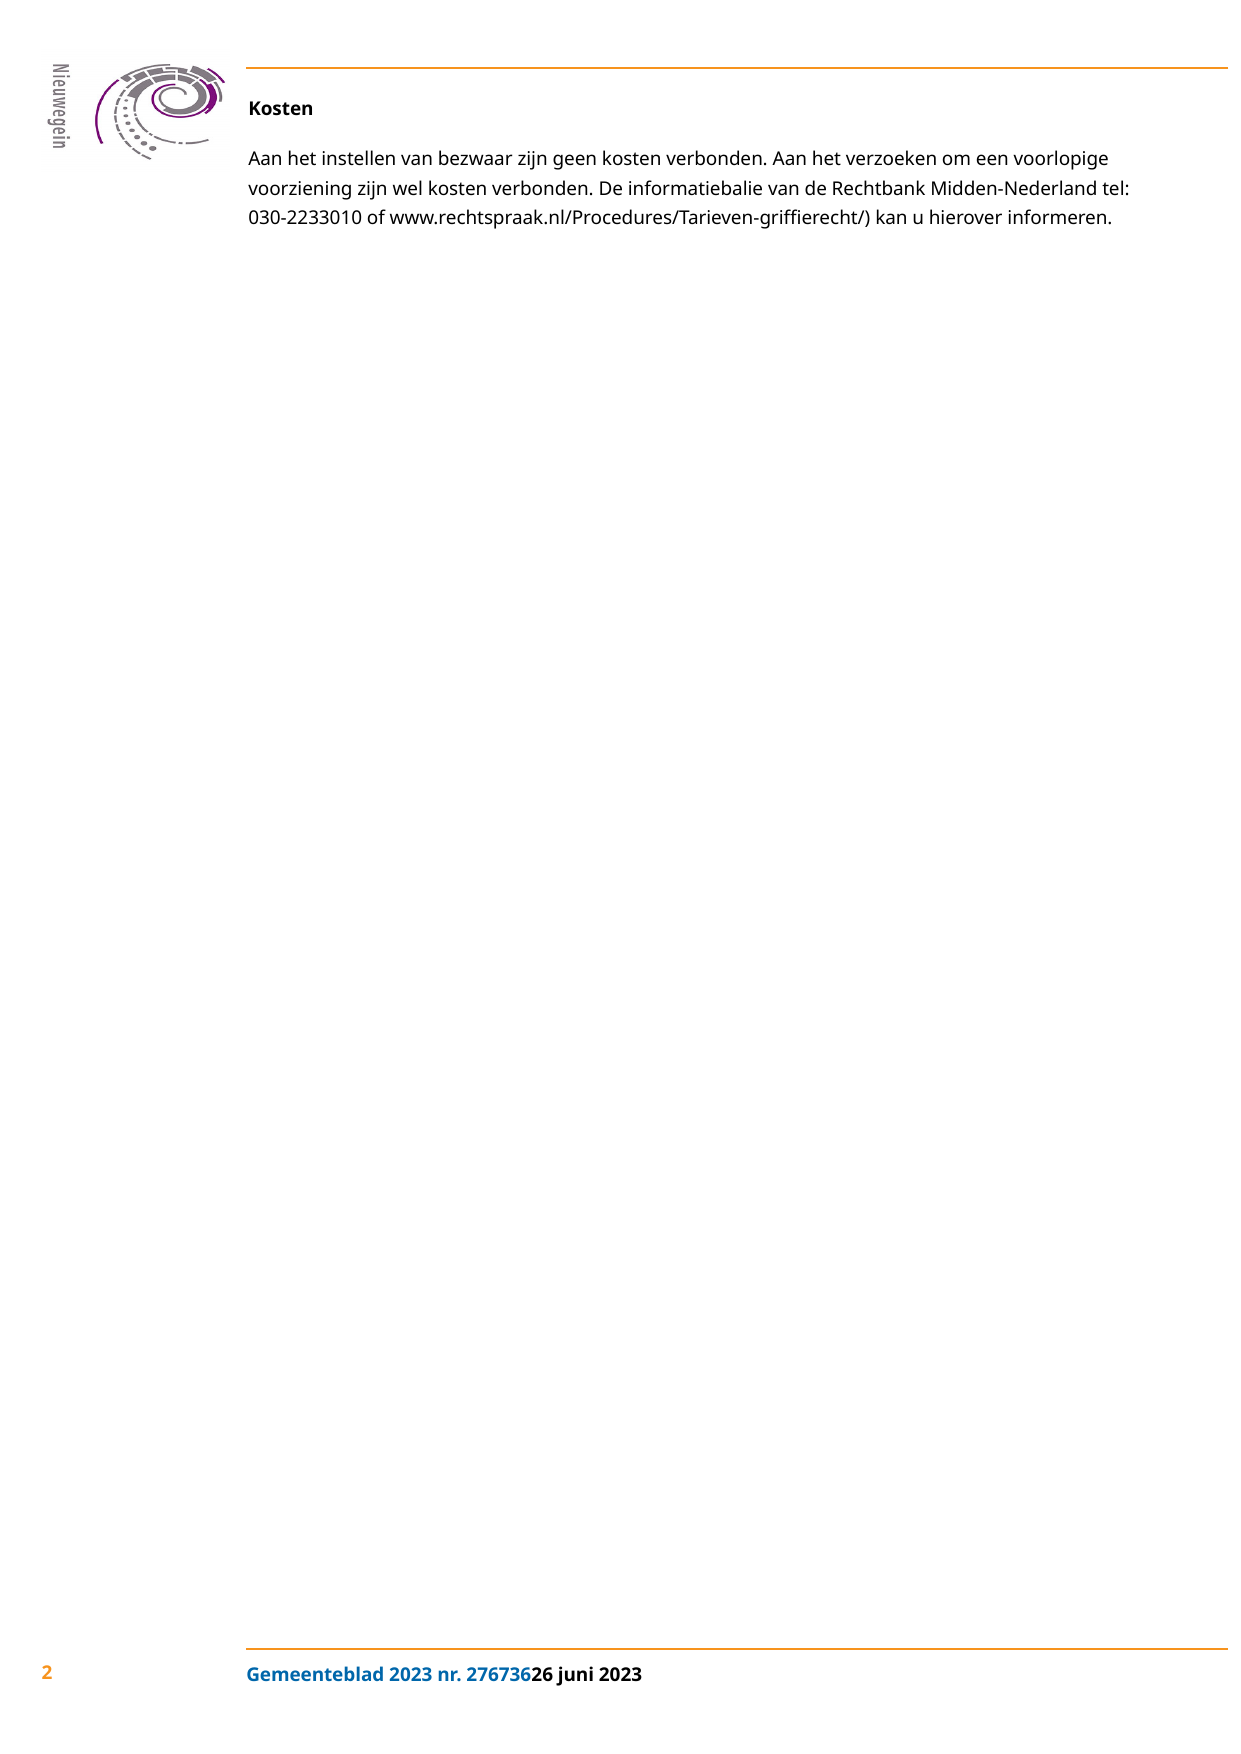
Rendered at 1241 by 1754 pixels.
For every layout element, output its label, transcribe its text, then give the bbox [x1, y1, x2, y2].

text Kosten [248, 95, 1152, 121]
text Aan het instellen van bezwaar zijn geen kosten verbonden. Aan het verzoeken om een voorlopige voorziening zijn wel kosten verbonden. De informatiebalie van de Rechtbank Midden-Nederland tel: 030-2233010 of www.rechtspraak.nl/Procedures/Tarieven-griffierecht/) kan u hierover informeren. [248, 145, 1152, 230]
picture [41, 47, 231, 172]
